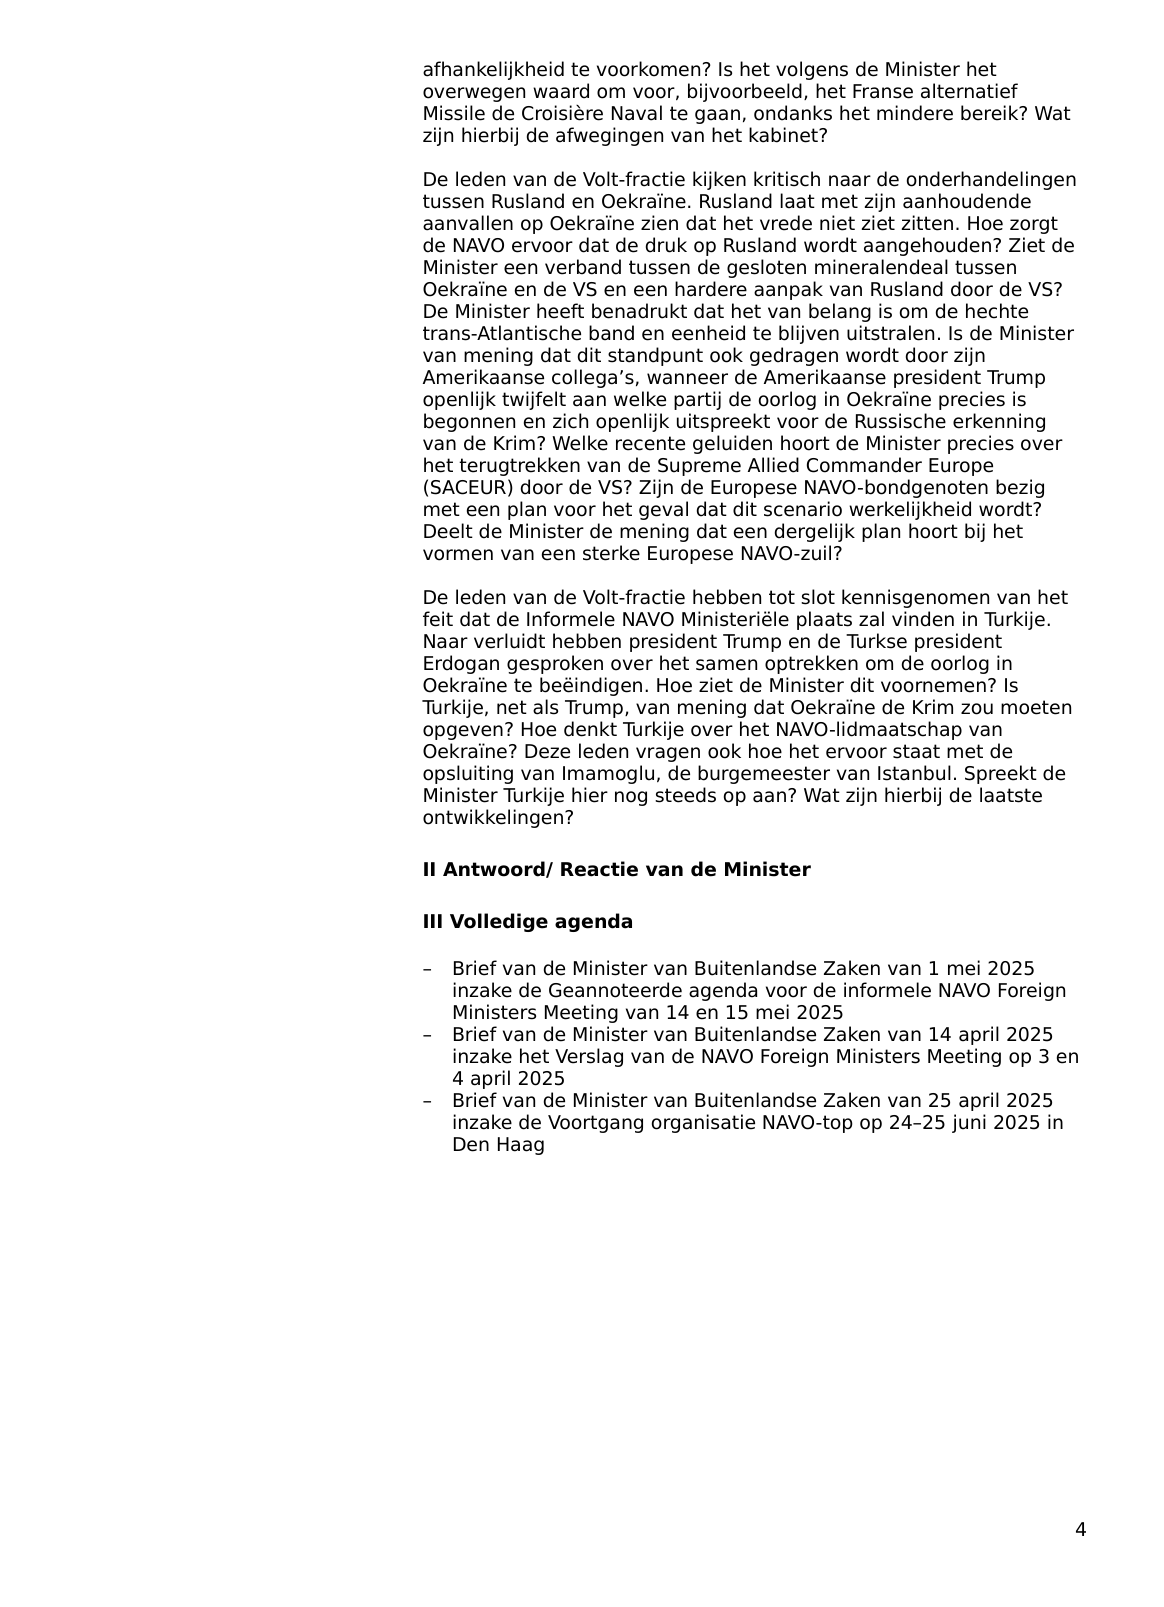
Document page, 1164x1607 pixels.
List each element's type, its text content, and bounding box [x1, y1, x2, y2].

subtitle II Antwoord/ Reactie van de Minister [422, 859, 1087, 881]
text – Brief van de Minister van Buitenlandse Zaken van 14 april 2025 inzake het Verslag van de NAVO Foreign Ministers Meeting op 3 en 4 april 2025 [422, 1024, 1087, 1089]
text – Brief van de Minister van Buitenlandse Zaken van 25 april 2025 inzake de Voortgang organisatie NAVO-top op 24–25 juni 2025 in Den Haag [422, 1089, 1087, 1156]
subtitle III Volledige agenda [422, 911, 1087, 933]
text De leden van de Volt-fractie hebben tot slot kennisgenomen van het feit dat de Informele NAVO Ministeriële plaats zal vinden in Turkije. Naar verluidt hebben president Trump en de Turkse president Erdogan gesproken over het samen optrekken om de oorlog in Oekraïne te beëindigen. Hoe ziet de Minister dit voornemen? Is Turkije, net als Trump, van mening dat Oekraïne de Krim zou moeten opgeven? Hoe denkt Turkije over het NAVO-lidmaatschap van Oekraïne? Deze leden vragen ook hoe het ervoor staat met de opsluiting van Imamoglu, de burgemeester van Istanbul. Spreekt de Minister Turkije hier nog steeds op aan? Wat zijn hierbij de laatste ontwikkelingen? [422, 587, 1087, 829]
text afhankelijkheid te voorkomen? Is het volgens de Minister het overwegen waard om voor, bijvoorbeeld, het Franse alternatief Missile de Croisière Naval te gaan, ondanks het mindere bereik? Wat zijn hierbij de afwegingen van het kabinet? [422, 59, 1087, 147]
text De leden van de Volt-fractie kijken kritisch naar de onderhandelingen tussen Rusland en Oekraïne. Rusland laat met zijn aanhoudende aanvallen op Oekraïne zien dat het vrede niet ziet zitten. Hoe zorgt de NAVO ervoor dat de druk op Rusland wordt aangehouden? Ziet de Minister een verband tussen de gesloten mineralendeal tussen Oekraïne en de VS en een hardere aanpak van Rusland door de VS? De Minister heeft benadrukt dat het van belang is om de hechte trans-Atlantische band en eenheid te blijven uitstralen. Is de Minister van mening dat dit standpunt ook gedragen wordt door zijn Amerikaanse collega’s, wanneer de Amerikaanse president Trump openlijk twijfelt aan welke partij de oorlog in Oekraïne precies is begonnen en zich openlijk uitspreekt voor de Russische erkenning van de Krim? Welke recente geluiden hoort de Minister precies over het terugtrekken van de Supreme Allied Commander Europe (SACEUR) door de VS? Zijn de Europese NAVO-bondgenoten bezig met een plan voor het geval dat dit scenario werkelijkheid wordt? Deelt de Minister de mening dat een dergelijk plan hoort bij het vormen van een sterke Europese NAVO-zuil? [422, 169, 1087, 565]
text – Brief van de Minister van Buitenlandse Zaken van 1 mei 2025 inzake de Geannoteerde agenda voor de informele NAVO Foreign Ministers Meeting van 14 en 15 mei 2025 [422, 958, 1087, 1024]
